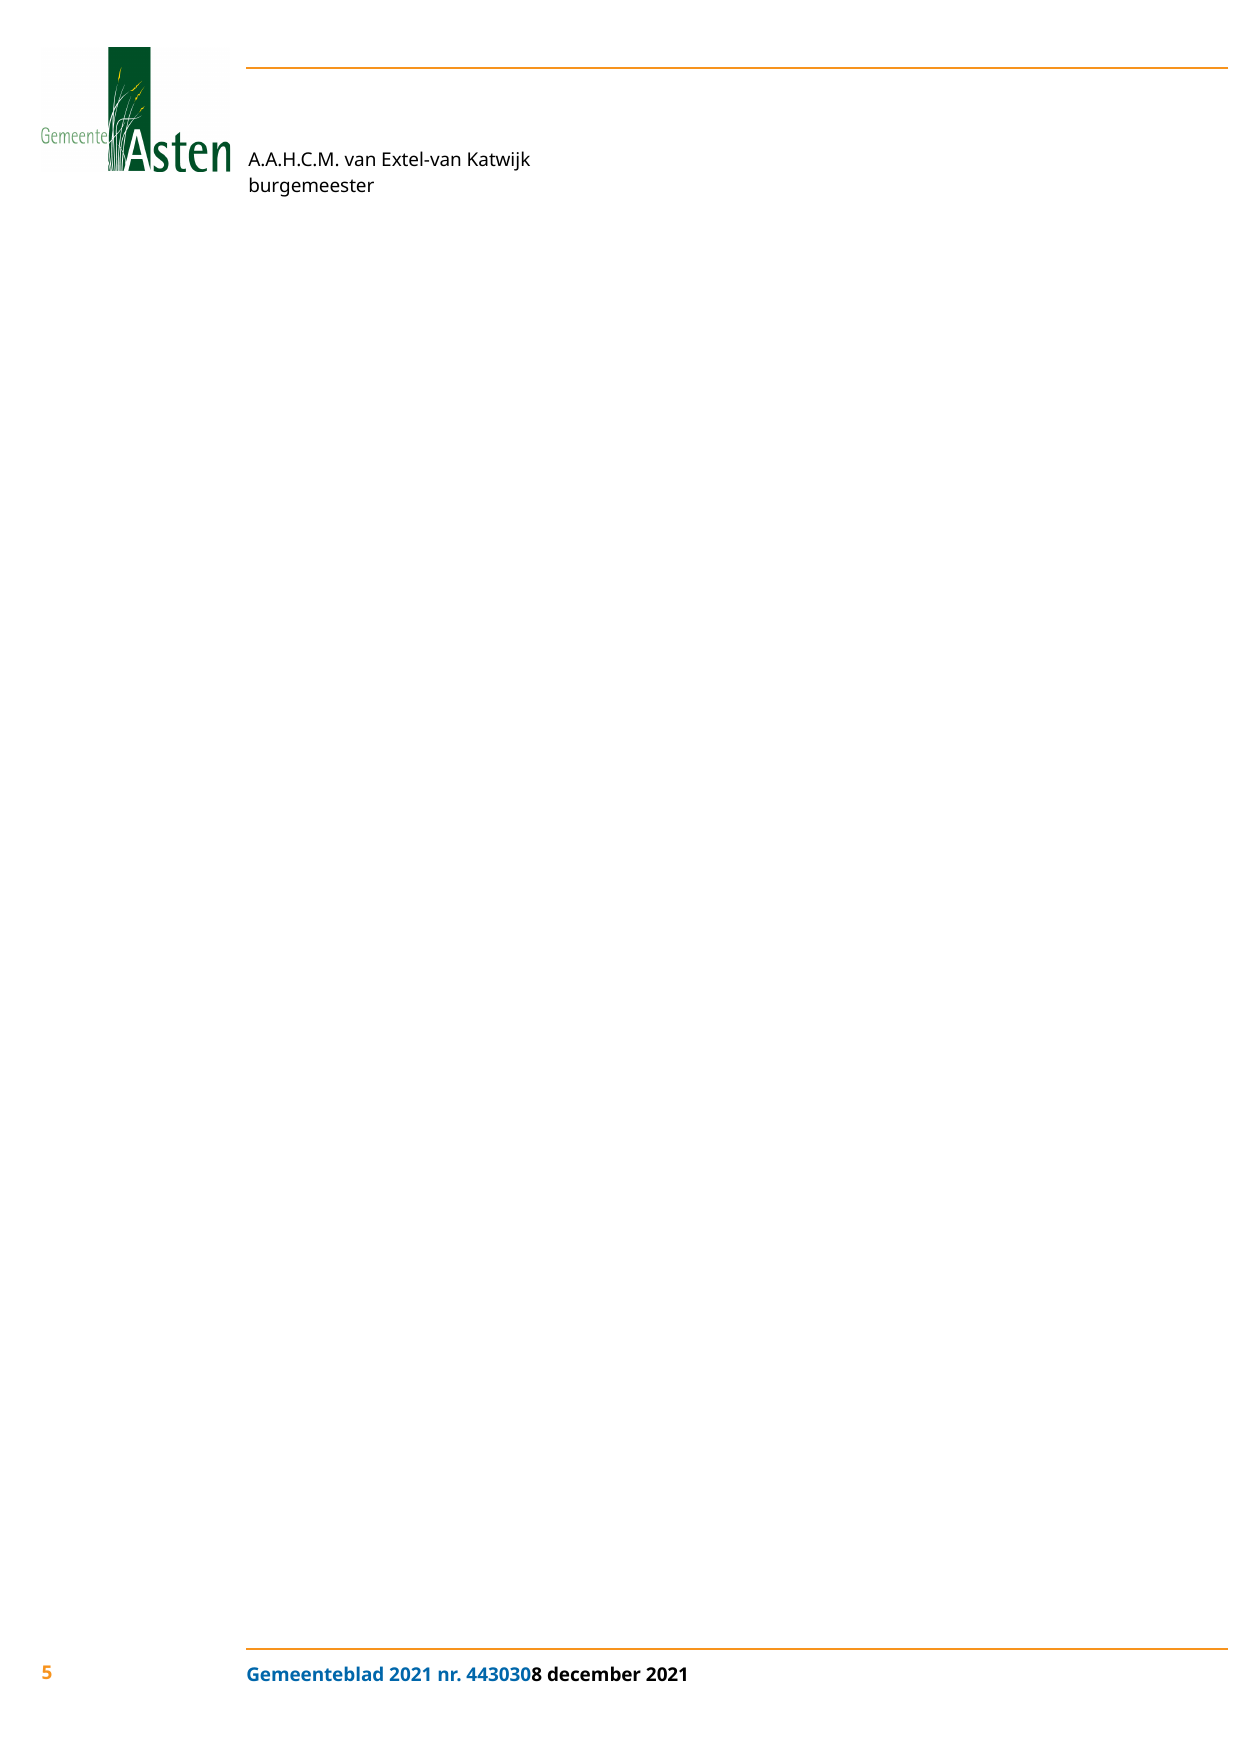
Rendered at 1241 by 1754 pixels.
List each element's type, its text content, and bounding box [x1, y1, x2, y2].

text A.A.H.C.M. van Extel-van Katwijk [248, 146, 1152, 172]
text burgemeester [248, 172, 1152, 198]
picture [41, 47, 231, 172]
